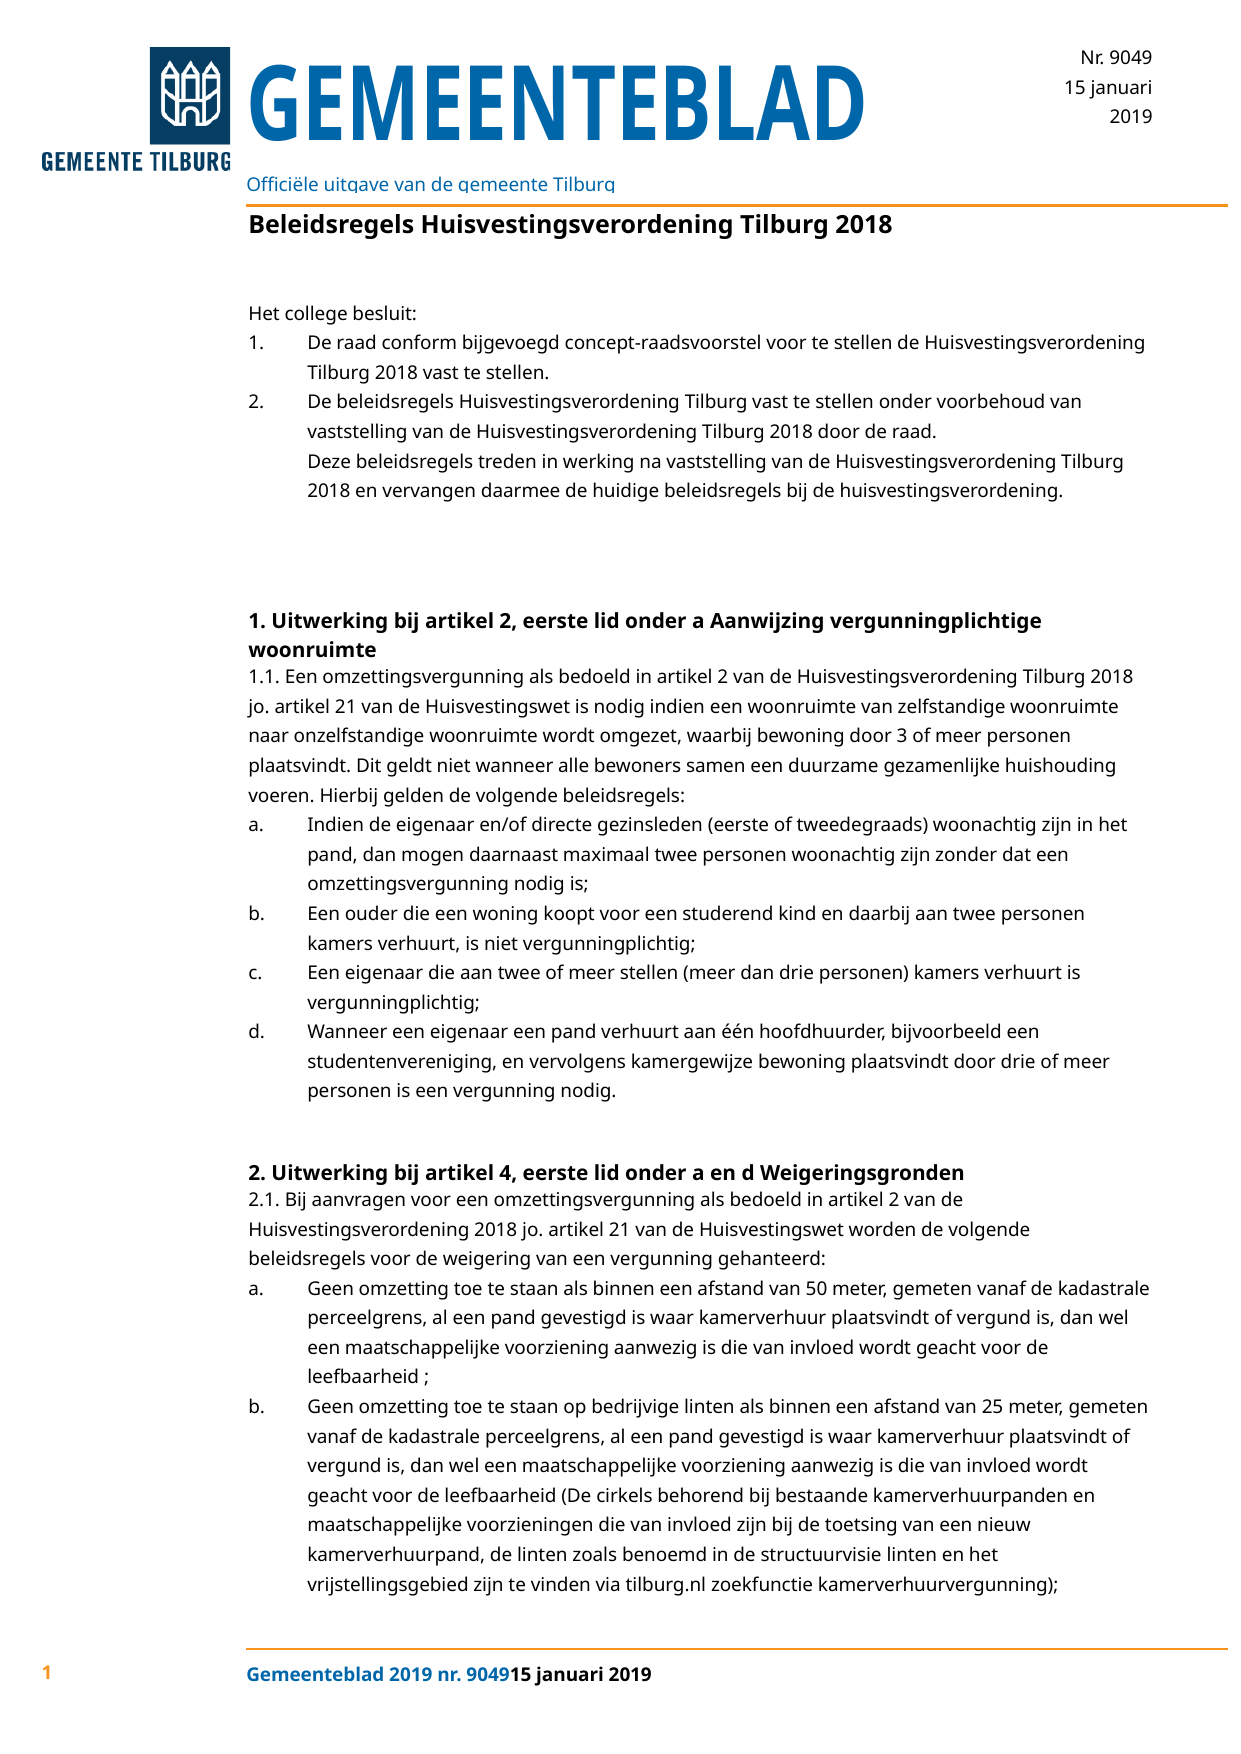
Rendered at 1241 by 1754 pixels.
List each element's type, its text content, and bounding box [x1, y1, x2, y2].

text 1. Uitwerking bij artikel 2, eerste lid onder a Aanwijzing vergunningplichtige woonruimte [248, 607, 1152, 663]
list Een eigenaar die aan twee of meer stellen (meer dan drie personen) kamers verhuurt is vergunningplichtig; [248, 959, 1152, 1015]
text 2. Uitwerking bij artikel 4, eerste lid onder a en d Weigeringsgronden [248, 1158, 1152, 1186]
list Wanneer een eigenaar een pand verhuurt aan één hoofdhuurder, bijvoorbeeld een studentenvereniging, en vervolgens kamergewijze bewoning plaatsvindt door drie of meer personen is een vergunning nodig. [248, 1018, 1152, 1103]
text Het college besluit: [248, 300, 1152, 326]
text 2.1. Bij aanvragen voor een omzettingsvergunning als bedoeld in artikel 2 van de Huisvestingsverordening 2018 jo. artikel 21 van de Huisvestingswet worden de volgende beleidsregels voor de weigering van een vergunning gehanteerd: [248, 1186, 1152, 1271]
text 1.1. Een omzettingsvergunning als bedoeld in artikel 2 van de Huisvestingsverordening Tilburg 2018 jo. artikel 21 van de Huisvestingswet is nodig indien een woonruimte van zelfstandige woonruimte naar onzelfstandige woonruimte wordt omgezet, waarbij bewoning door 3 of meer personen plaatsvindt. Dit geldt niet wanneer alle bewoners samen een duurzame gezamenlijke huishouding voeren. Hierbij gelden de volgende beleidsregels: [248, 663, 1152, 808]
list De raad conform bijgevoegd concept-raadsvoorstel voor te stellen de Huisvestingsverordening Tilburg 2018 vast te stellen. [248, 329, 1152, 385]
list Indien de eigenaar en/of directe gezinsleden (eerste of tweedegraads) woonachtig zijn in het pand, dan mogen daarnaast maximaal twee personen woonachtig zijn zonder dat een omzettingsvergunning nodig is; [248, 811, 1152, 896]
list Geen omzetting toe te staan op bedrijvige linten als binnen een afstand van 25 meter, gemeten vanaf de kadastrale perceelgrens, al een pand gevestigd is waar kamerverhuur plaatsvindt of vergund is, dan wel een maatschappelijke voorziening aanwezig is die van invloed wordt geacht voor de leefbaarheid (De cirkels behorend bij bestaande kamerverhuurpanden en maatschappelijke voorzieningen die van invloed zijn bij de toetsing van een nieuw kamerverhuurpand, de linten zoals benoemd in de structuurvisie linten en het vrijstellingsgebied zijn te vinden via tilburg.nl zoekfunctie kamerverhuurvergunning); [248, 1393, 1152, 1596]
text Beleidsregels Huisvestingsverordening Tilburg 2018 [248, 207, 1152, 241]
list De beleidsregels Huisvestingsverordening Tilburg vast te stellen onder voorbehoud van vaststelling van de Huisvestingsverordening Tilburg 2018 door de raad. [248, 389, 1152, 444]
list Deze beleidsregels treden in werking na vaststelling van de Huisvestingsverordening Tilburg 2018 en vervangen daarmee de huidige beleidsregels bij de huisvestingsverordening. [248, 448, 1152, 503]
list Geen omzetting toe te staan als binnen een afstand van 50 meter, gemeten vanaf de kadastrale perceelgrens, al een pand gevestigd is waar kamerverhuur plaatsvindt of vergund is, dan wel een maatschappelijke voorziening aanwezig is die van invloed wordt geacht voor de leefbaarheid ; [248, 1275, 1152, 1389]
picture [41, 47, 231, 172]
list Een ouder die een woning koopt voor een studerend kind en daarbij aan twee personen kamers verhuurt, is niet vergunningplichtig; [248, 900, 1152, 956]
